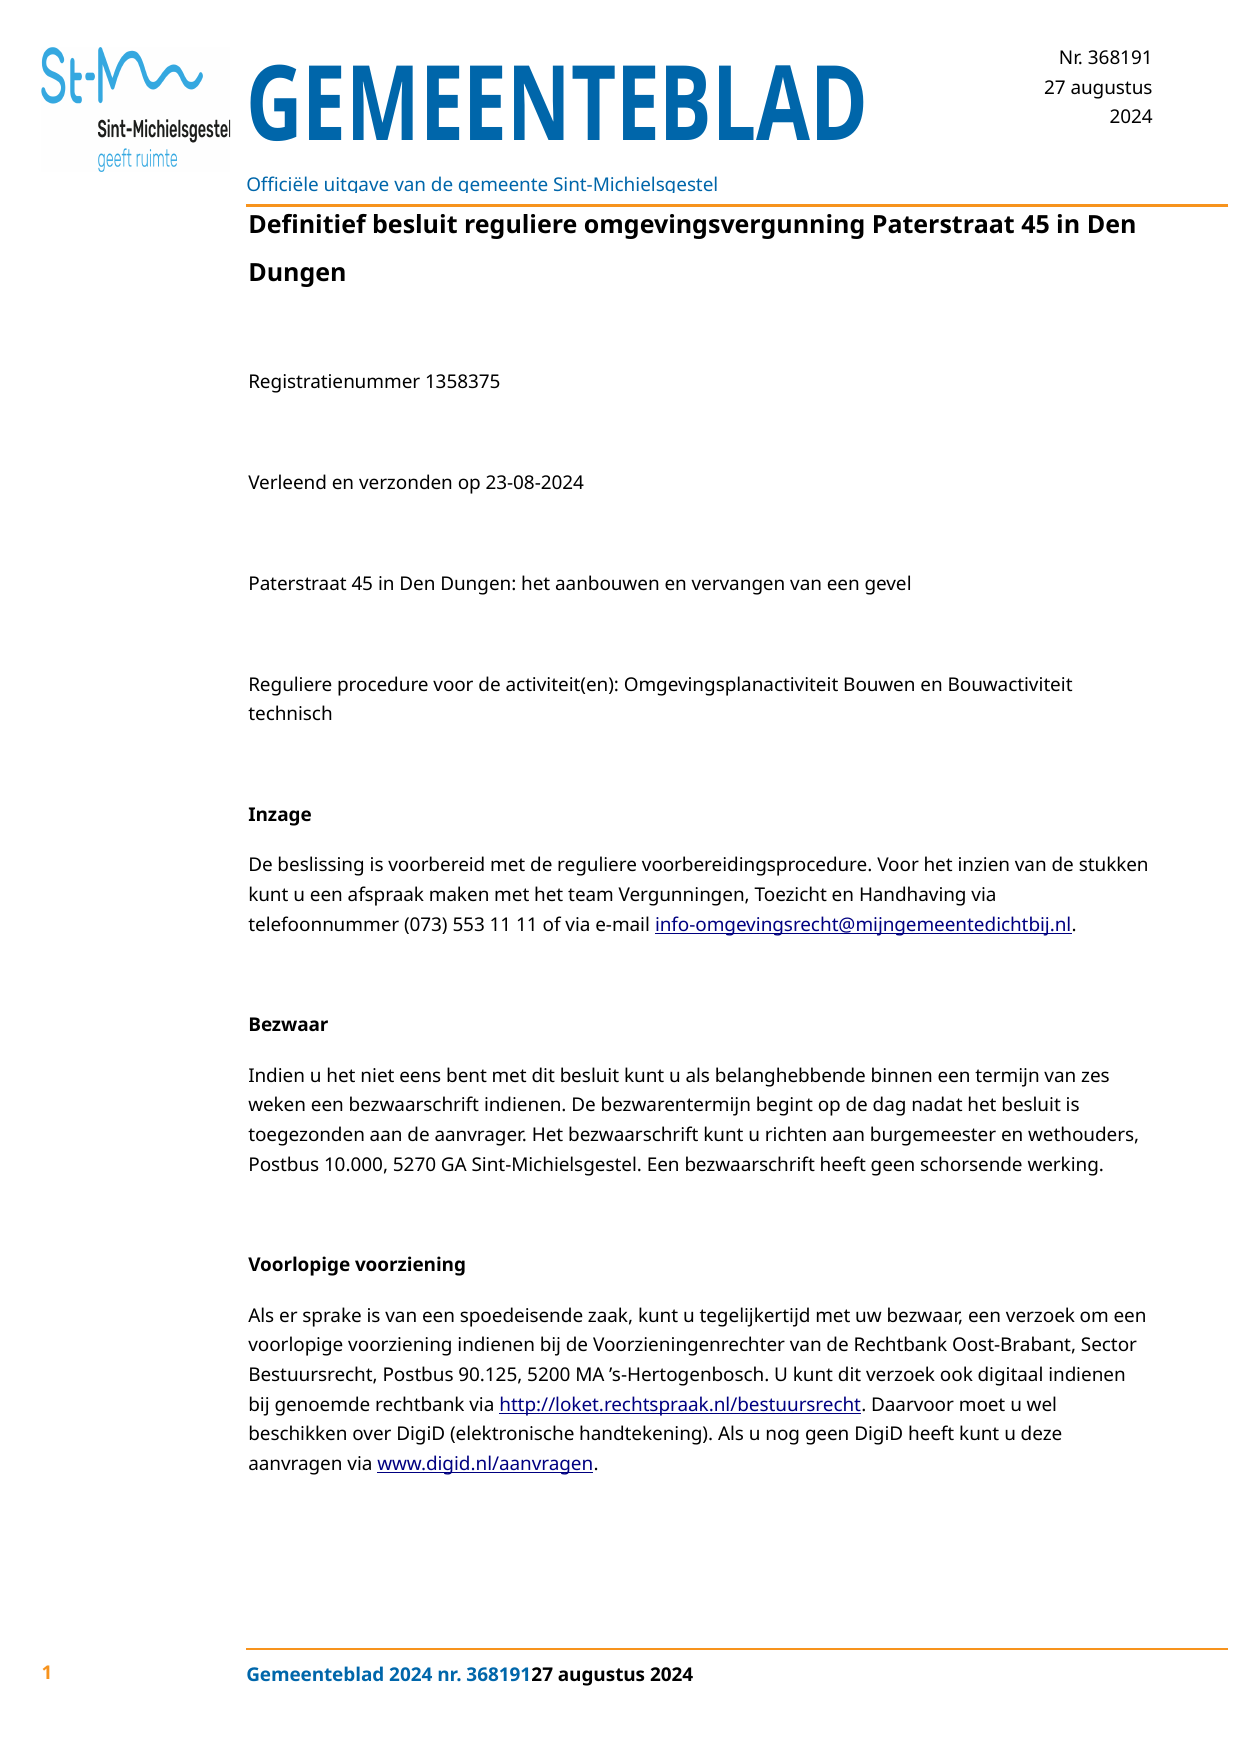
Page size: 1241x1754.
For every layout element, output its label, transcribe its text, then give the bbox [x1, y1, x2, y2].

text Reguliere procedure voor de activiteit(en): Omgevingsplanactiviteit Bouwen en Bouwactiviteit technisch [248, 671, 1152, 726]
text Paterstraat 45 in Den Dungen: het aanbouwen en vervangen van een gevel [248, 570, 1152, 596]
text Verleend en verzonden op 23-08-2024 [248, 469, 1152, 495]
text Registratienummer 1358375 [248, 368, 1152, 394]
text Inzage [248, 801, 1152, 827]
text Bezwaar [248, 1012, 1152, 1037]
text Als er sprake is van een spoedeisende zaak, kunt u tegelijkertijd met uw bezwaar, een verzoek om een voorlopige voorziening indienen bij de Voorzieningenrechter van de Rechtbank Oost-Brabant, Sector Bestuursrecht, Postbus 90.125, 5200 MA ’s-Hertogenbosch. U kunt dit verzoek ook digitaal indienen bij genoemde rechtbank via http://loket.rechtspraak.nl/bestuursrecht. Daarvoor moet u wel beschikken over DigiD (elektronische handtekening). Als u nog geen DigiD heeft kunt u deze aanvragen via www.digid.nl/aanvragen. [248, 1302, 1152, 1476]
text Indien u het niet eens bent met dit besluit kunt u als belanghebbende binnen een termijn van zes weken een bezwaarschrift indienen. De bezwarentermijn begint op de dag nadat het besluit is toegezonden aan de aanvrager. Het bezwaarschrift kunt u richten aan burgemeester en wethouders, Postbus 10.000, 5270 GA Sint-Michielsgestel. Een bezwaarschrift heeft geen schorsende werking. [248, 1062, 1152, 1177]
text Definitief besluit reguliere omgevingsvergunning Paterstraat 45 in Den Dungen [248, 207, 1152, 288]
picture [41, 47, 231, 172]
text Voorlopige voorziening [248, 1252, 1152, 1277]
text De beslissing is voorbereid met de reguliere voorbereidingsprocedure. Voor het inzien van de stukken kunt u een afspraak maken met het team Vergunningen, Toezicht en Handhaving via telefoonnummer (073) 553 11 11 of via e-mail info-omgevingsrecht@mijngemeentedichtbij.nl. [248, 852, 1152, 937]
